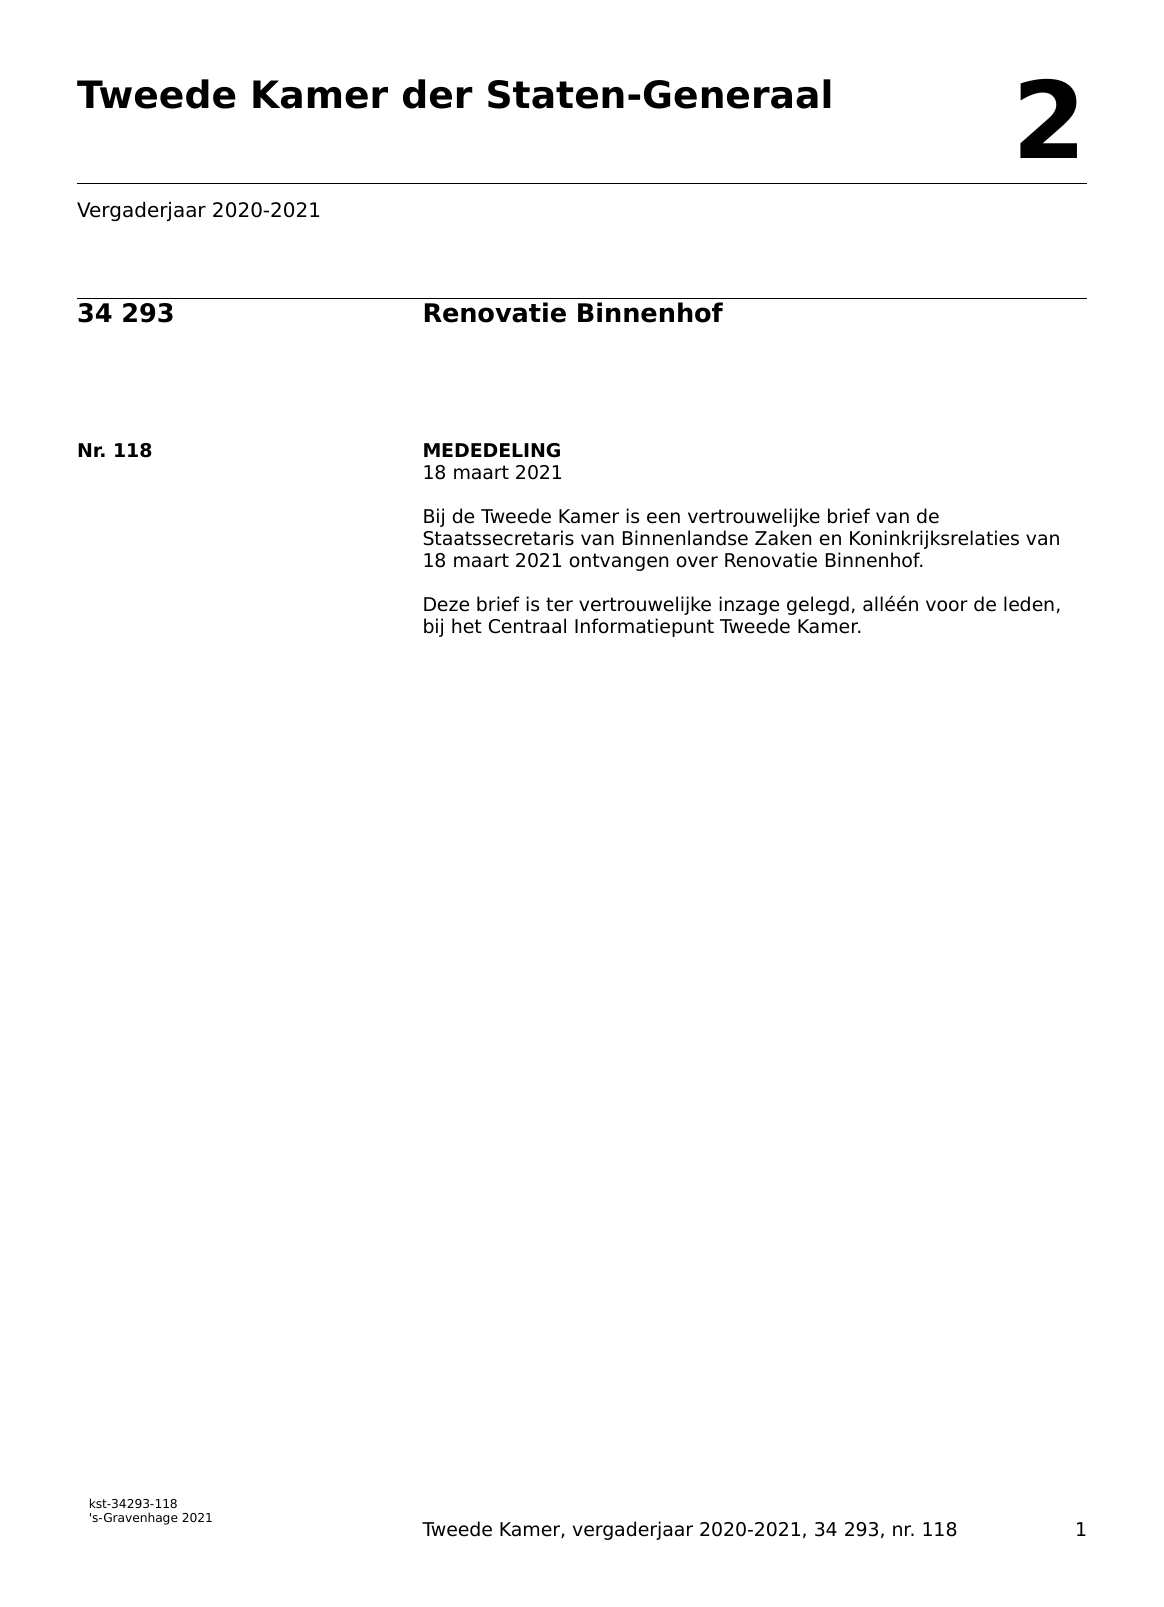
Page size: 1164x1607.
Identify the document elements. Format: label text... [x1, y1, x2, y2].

text kst-34293-118 [88, 1497, 323, 1511]
text Bij de Tweede Kamer is een vertrouwelijke brief van de Staatssecretaris van Binnenlandse Zaken en Koninkrijksrelaties van 18 maart 2021 ontvangen over Renovatie Binnenhof. [422, 506, 1087, 572]
table_cell Vergaderjaar 2020-2021 [77, 184, 1087, 298]
text Deze brief is ter vertrouwelijke inzage gelegd, alléén voor de leden, bij het Centraal Informatiepunt Tweede Kamer. [422, 594, 1087, 638]
table_header Tweede Kamer der Staten-Generaal [77, 59, 886, 183]
subtitle 34 293 Renovatie Binnenhof [77, 299, 1087, 329]
text 's-Gravenhage 2021 [88, 1511, 323, 1525]
text 18 maart 2021 [422, 462, 1087, 484]
table_header 2 [886, 59, 1087, 183]
subtitle Nr. 118 MEDEDELING [77, 440, 1087, 462]
